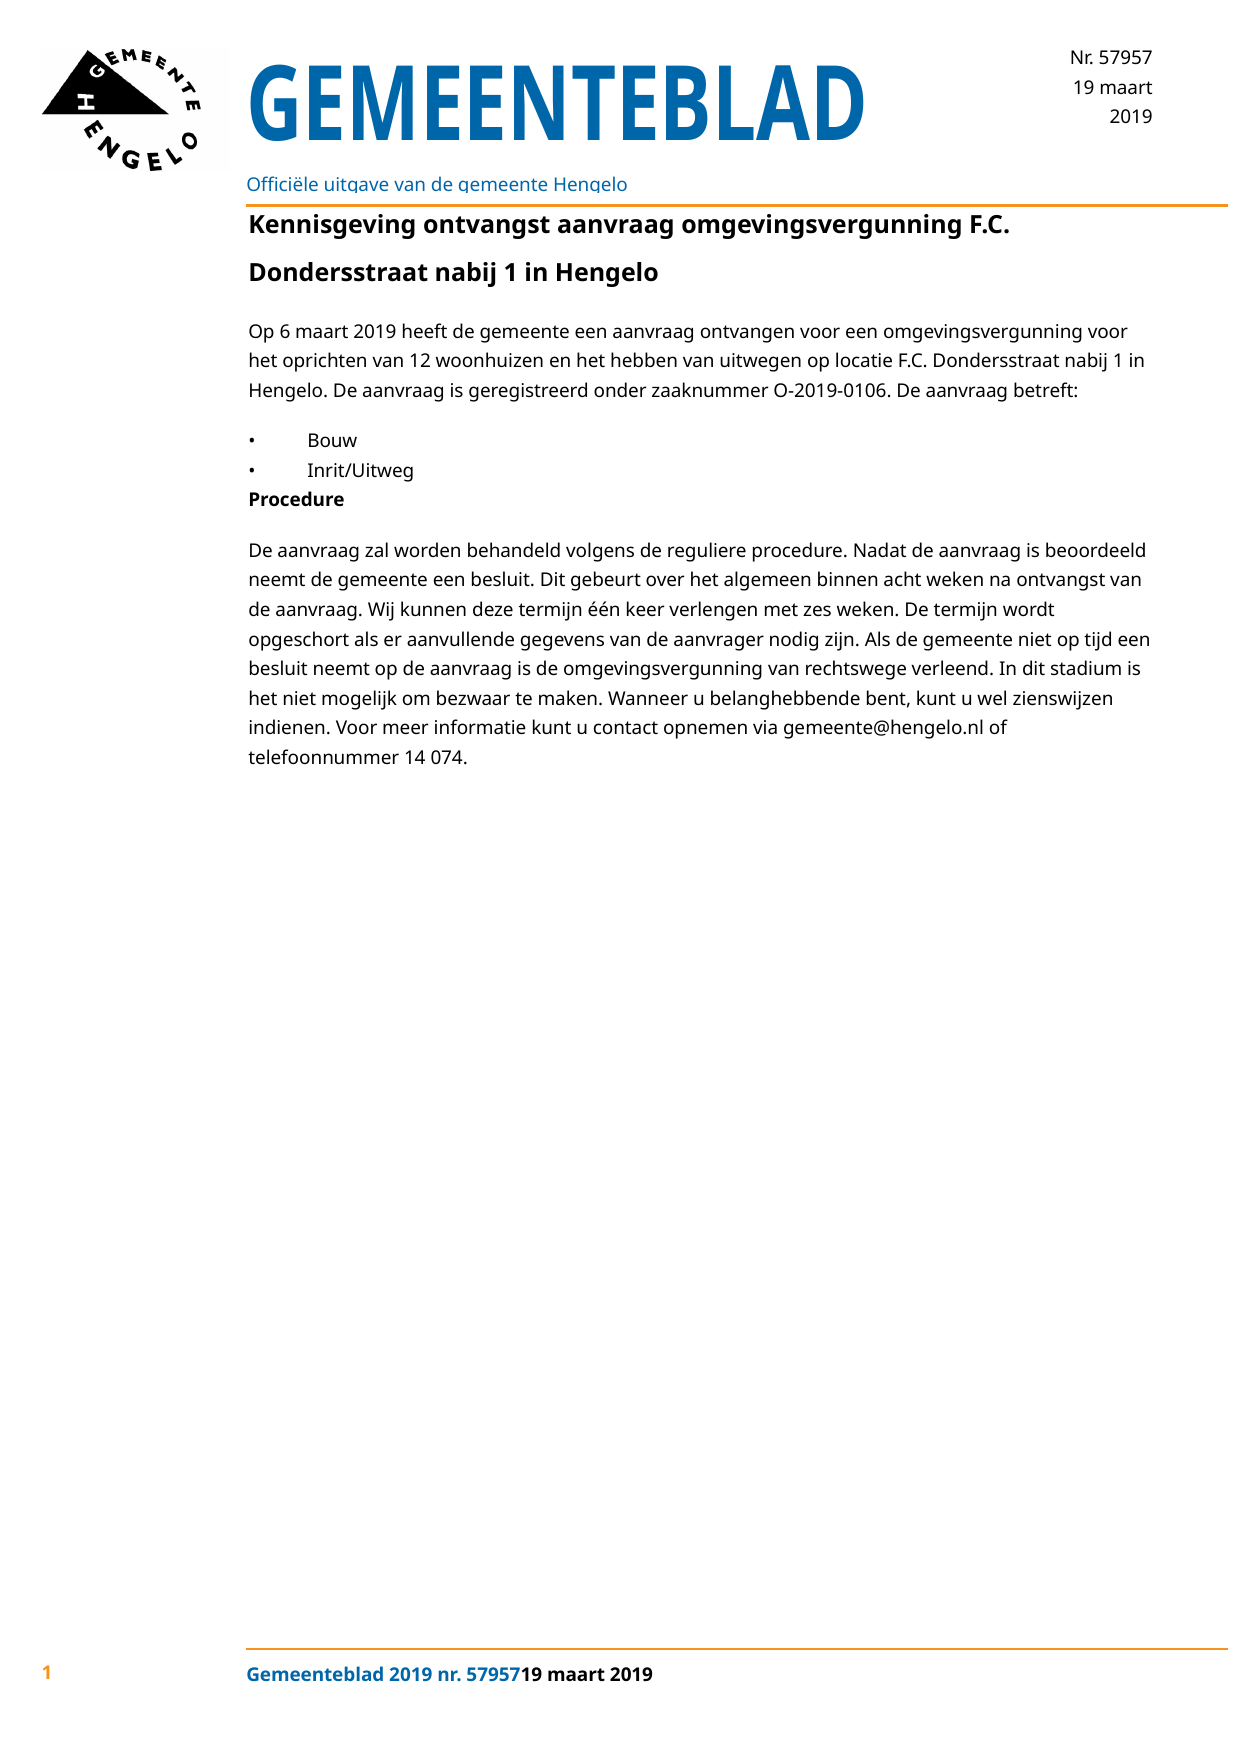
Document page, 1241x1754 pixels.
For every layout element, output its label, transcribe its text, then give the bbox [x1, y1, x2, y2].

list Inrit/Uitweg [248, 457, 1152, 483]
text Kennisgeving ontvangst aanvraag omgevingsvergunning F.C. Dondersstraat nabij 1 in Hengelo [248, 207, 1152, 288]
picture [41, 47, 231, 172]
text Procedure [248, 487, 1152, 512]
text De aanvraag zal worden behandeld volgens de reguliere procedure. Nadat de aanvraag is beoordeeld neemt de gemeente een besluit. Dit gebeurt over het algemeen binnen acht weken na ontvangst van de aanvraag. Wij kunnen deze termijn één keer verlengen met zes weken. De termijn wordt opgeschort als er aanvullende gegevens van de aanvrager nodig zijn. Als de gemeente niet op tijd een besluit neemt op de aanvraag is de omgevingsvergunning van rechtswege verleend. In dit stadium is het niet mogelijk om bezwaar te maken. Wanneer u belanghebbende bent, kunt u wel zienswijzen indienen. Voor meer informatie kunt u contact opnemen via gemeente@hengelo.nl of telefoonnummer 14 074. [248, 537, 1152, 770]
list Bouw [248, 427, 1152, 453]
text Op 6 maart 2019 heeft de gemeente een aanvraag ontvangen voor een omgevingsvergunning voor het oprichten van 12 woonhuizen en het hebben van uitwegen op locatie F.C. Dondersstraat nabij 1 in Hengelo. De aanvraag is geregistreerd onder zaaknummer O-2019-0106. De aanvraag betreft: [248, 318, 1152, 403]
